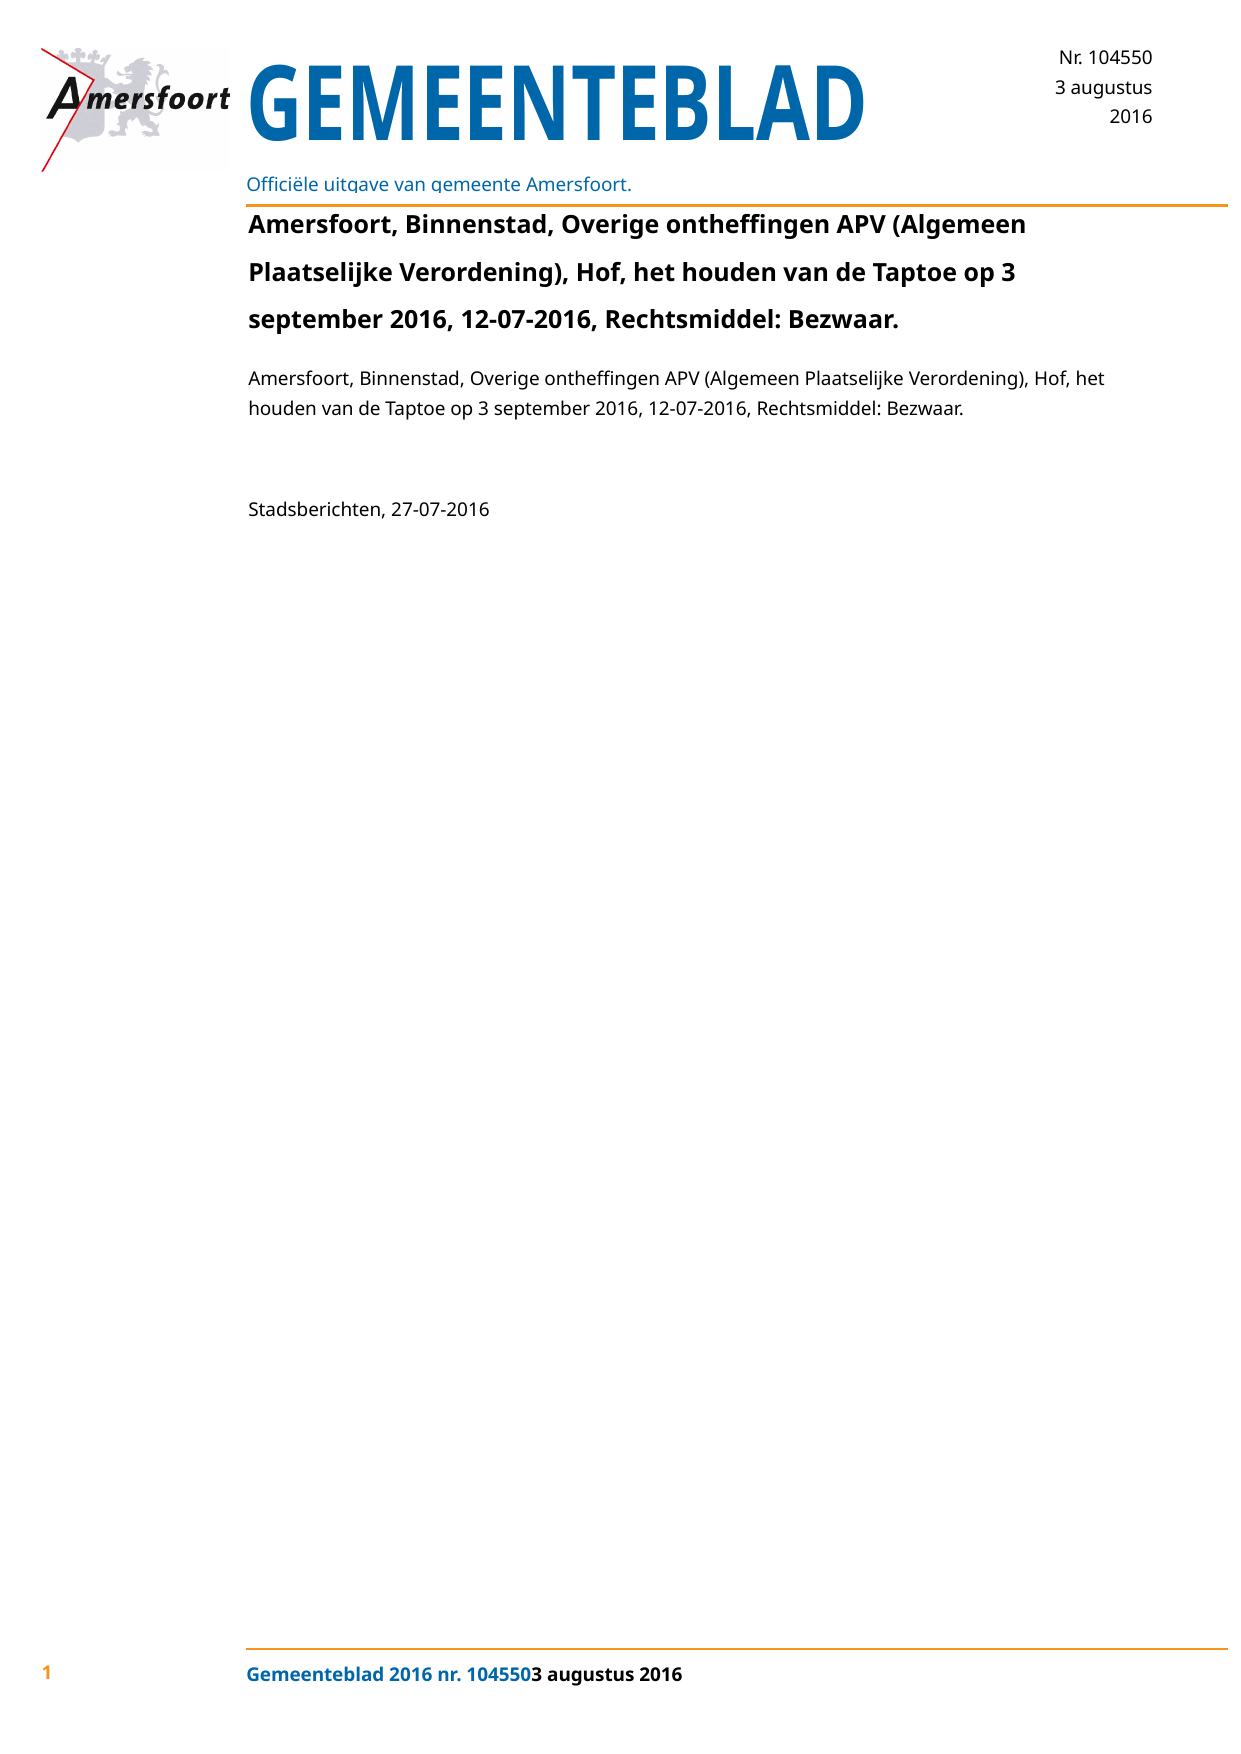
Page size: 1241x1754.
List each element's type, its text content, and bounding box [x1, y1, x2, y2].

text Stadsberichten, 27-07-2016 [248, 496, 1152, 522]
text Amersfoort, Binnenstad, Overige ontheffingen APV (Algemeen Plaatselijke Verordening), Hof, het houden van de Taptoe op 3 september 2016, 12-07-2016, Rechtsmiddel: Bezwaar. [248, 207, 1152, 336]
picture [41, 47, 231, 172]
text Amersfoort, Binnenstad, Overige ontheffingen APV (Algemeen Plaatselijke Verordening), Hof, het houden van de Taptoe op 3 september 2016, 12-07-2016, Rechtsmiddel: Bezwaar. [248, 366, 1152, 421]
